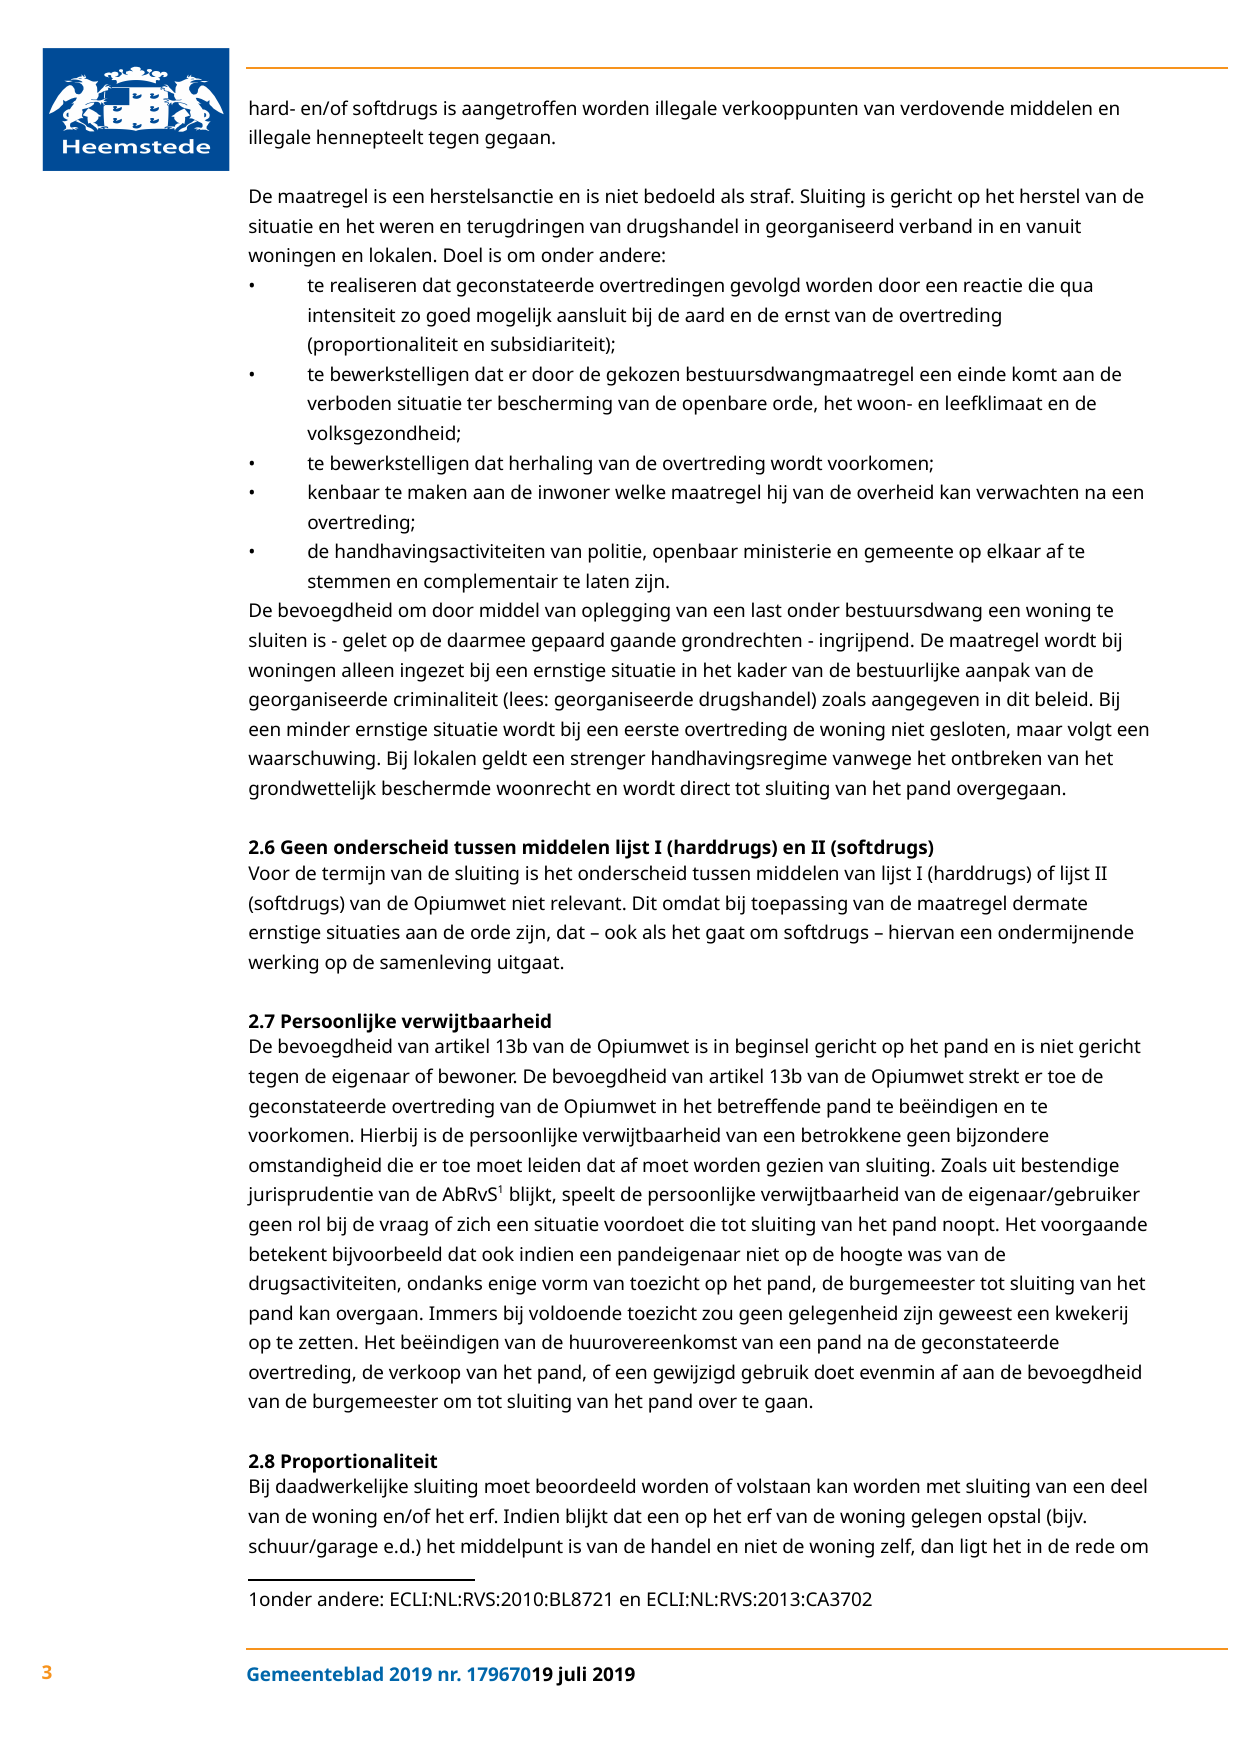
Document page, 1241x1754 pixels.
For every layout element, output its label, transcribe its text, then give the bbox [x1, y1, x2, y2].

picture [41, 47, 231, 172]
text Bij daadwerkelijke sluiting moet beoordeeld worden of volstaan kan worden met sluiting van een deel van de woning en/of het erf. Indien blijkt dat een op het erf van de woning gelegen opstal (bijv. schuur/garage e.d.) het middelpunt is van de handel en niet de woning zelf, dan ligt het in de rede om [248, 1474, 1152, 1558]
text 2.6 Geen onderscheid tussen middelen lijst I (harddrugs) en II (softdrugs) [248, 834, 1152, 860]
text De bevoegdheid om door middel van oplegging van een last onder bestuursdwang een woning te sluiten is - gelet op de daarmee gepaard gaande grondrechten - ingrijpend. De maatregel wordt bij woningen alleen ingezet bij een ernstige situatie in het kader van de bestuurlijke aanpak van de georganiseerde criminaliteit (lees: georganiseerde drugshandel) zoals aangegeven in dit beleid. Bij een minder ernstige situatie wordt bij een eerste overtreding de woning niet gesloten, maar volgt een waarschuwing. Bij lokalen geldt een strenger handhavingsregime vanwege het ontbreken van het grondwettelijk beschermde woonrecht en wordt direct tot sluiting van het pand overgegaan. [248, 598, 1152, 801]
list te bewerkstelligen dat er door de gekozen bestuursdwangmaatregel een einde komt aan de verboden situatie ter bescherming van de openbare orde, het woon- en leefklimaat en de volksgezondheid; [248, 361, 1152, 446]
text De bevoegdheid van artikel 13b van de Opiumwet is in beginsel gericht op het pand en is niet gericht tegen de eigenaar of bewoner. De bevoegdheid van artikel 13b van de Opiumwet strekt er toe de geconstateerde overtreding van de Opiumwet in het betreffende pand te beëindigen en te voorkomen. Hierbij is de persoonlijke verwijtbaarheid van een betrokkene geen bijzondere omstandigheid die er toe moet leiden dat af moet worden gezien van sluiting. Zoals uit bestendige jurisprudentie van de AbRvS blijkt, speelt de persoonlijke verwijtbaarheid van de eigenaar/gebruiker geen rol bij de vraag of zich een situatie voordoet die tot sluiting van het pand noopt. Het voorgaande betekent bijvoorbeeld dat ook indien een pandeigenaar niet op de hoogte was van de drugsactiviteiten, ondanks enige vorm van toezicht op het pand, de burgemeester tot sluiting van het pand kan overgaan. Immers bij voldoende toezicht zou geen gelegenheid zijn geweest een kwekerij op te zetten. Het beëindigen van de huurovereenkomst van een pand na de geconstateerde overtreding, de verkoop van het pand, of een gewijzigd gebruik doet evenmin af aan de bevoegdheid van de burgemeester om tot sluiting van het pand over te gaan. [248, 1034, 1152, 1414]
list kenbaar te maken aan de inwoner welke maatregel hij van de overheid kan verwachten na een overtreding; [248, 479, 1152, 535]
text hard- en/of softdrugs is aangetroffen worden illegale verkooppunten van verdovende middelen en illegale hennepteelt tegen gegaan. [248, 95, 1152, 150]
text Voor de termijn van de sluiting is het onderscheid tussen middelen van lijst I (harddrugs) of lijst II (softdrugs) van de Opiumwet niet relevant. Dit omdat bij toepassing van de maatregel dermate ernstige situaties aan de orde zijn, dat – ook als het gaat om softdrugs – hiervan een ondermijnende werking op de samenleving uitgaat. [248, 860, 1152, 974]
text onder andere: ECLI:NL:RVS:2010:BL8721 en ECLI:NL:RVS:2013:CA3702 [248, 1586, 1152, 1612]
list de handhavingsactiviteiten van politie, openbaar ministerie en gemeente op elkaar af te stemmen en complementair te laten zijn. [248, 538, 1152, 594]
text De maatregel is een herstelsanctie en is niet bedoeld als straf. Sluiting is gericht op het herstel van de situatie en het weren en terugdringen van drugshandel in georganiseerd verband in en vanuit woningen en lokalen. Doel is om onder andere: [248, 183, 1152, 268]
text 2.7 Persoonlijke verwijtbaarheid [248, 1008, 1152, 1034]
list te realiseren dat geconstateerde overtredingen gevolgd worden door een reactie die qua intensiteit zo goed mogelijk aansluit bij de aard en de ernst van de overtreding (proportionaliteit en subsidiariteit); [248, 272, 1152, 357]
text 2.8 Proportionaliteit [248, 1448, 1152, 1474]
list te bewerkstelligen dat herhaling van de overtreding wordt voorkomen; [248, 450, 1152, 476]
